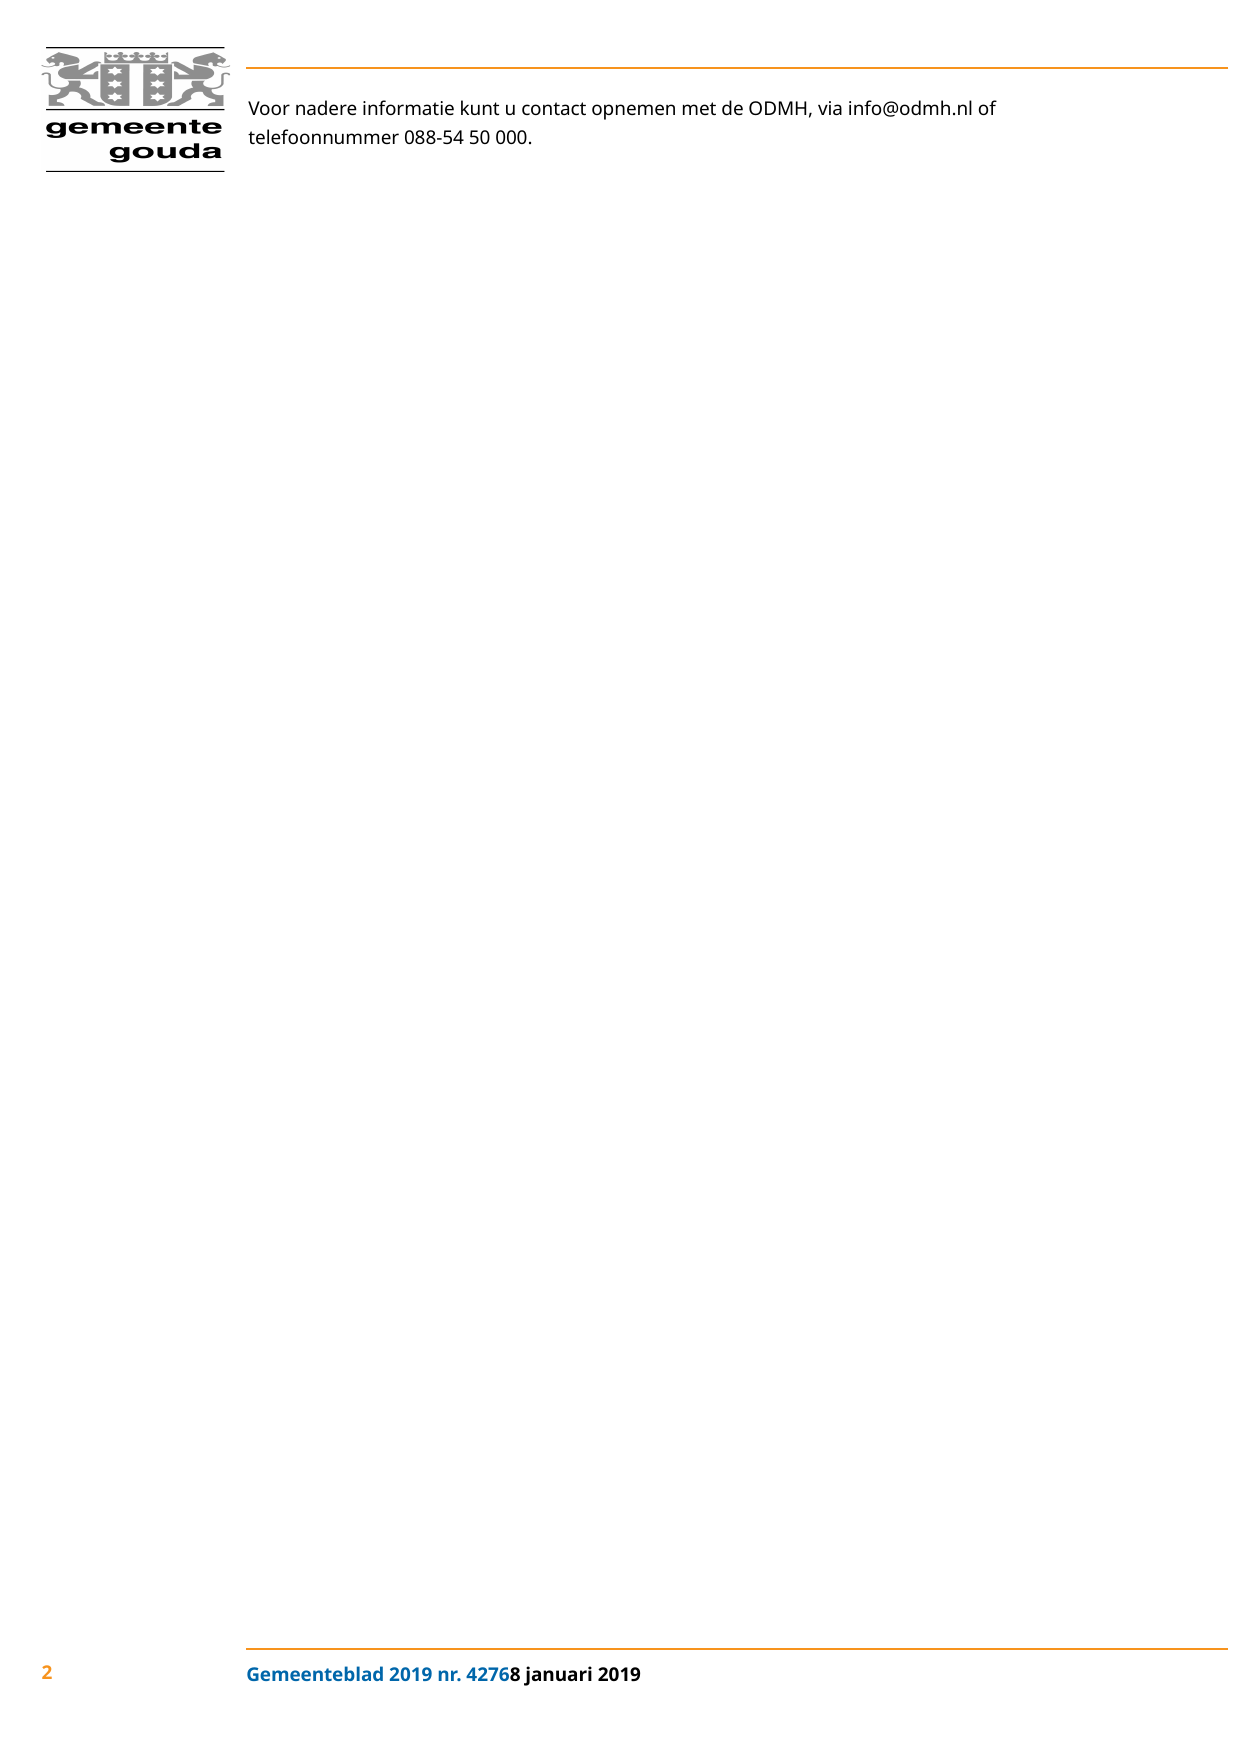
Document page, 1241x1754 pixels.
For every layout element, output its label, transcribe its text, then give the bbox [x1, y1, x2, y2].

text Voor nadere informatie kunt u contact opnemen met de ODMH, via info@odmh.nl of telefoonnummer 088-54 50 000. [248, 95, 1152, 150]
picture [41, 47, 231, 172]
